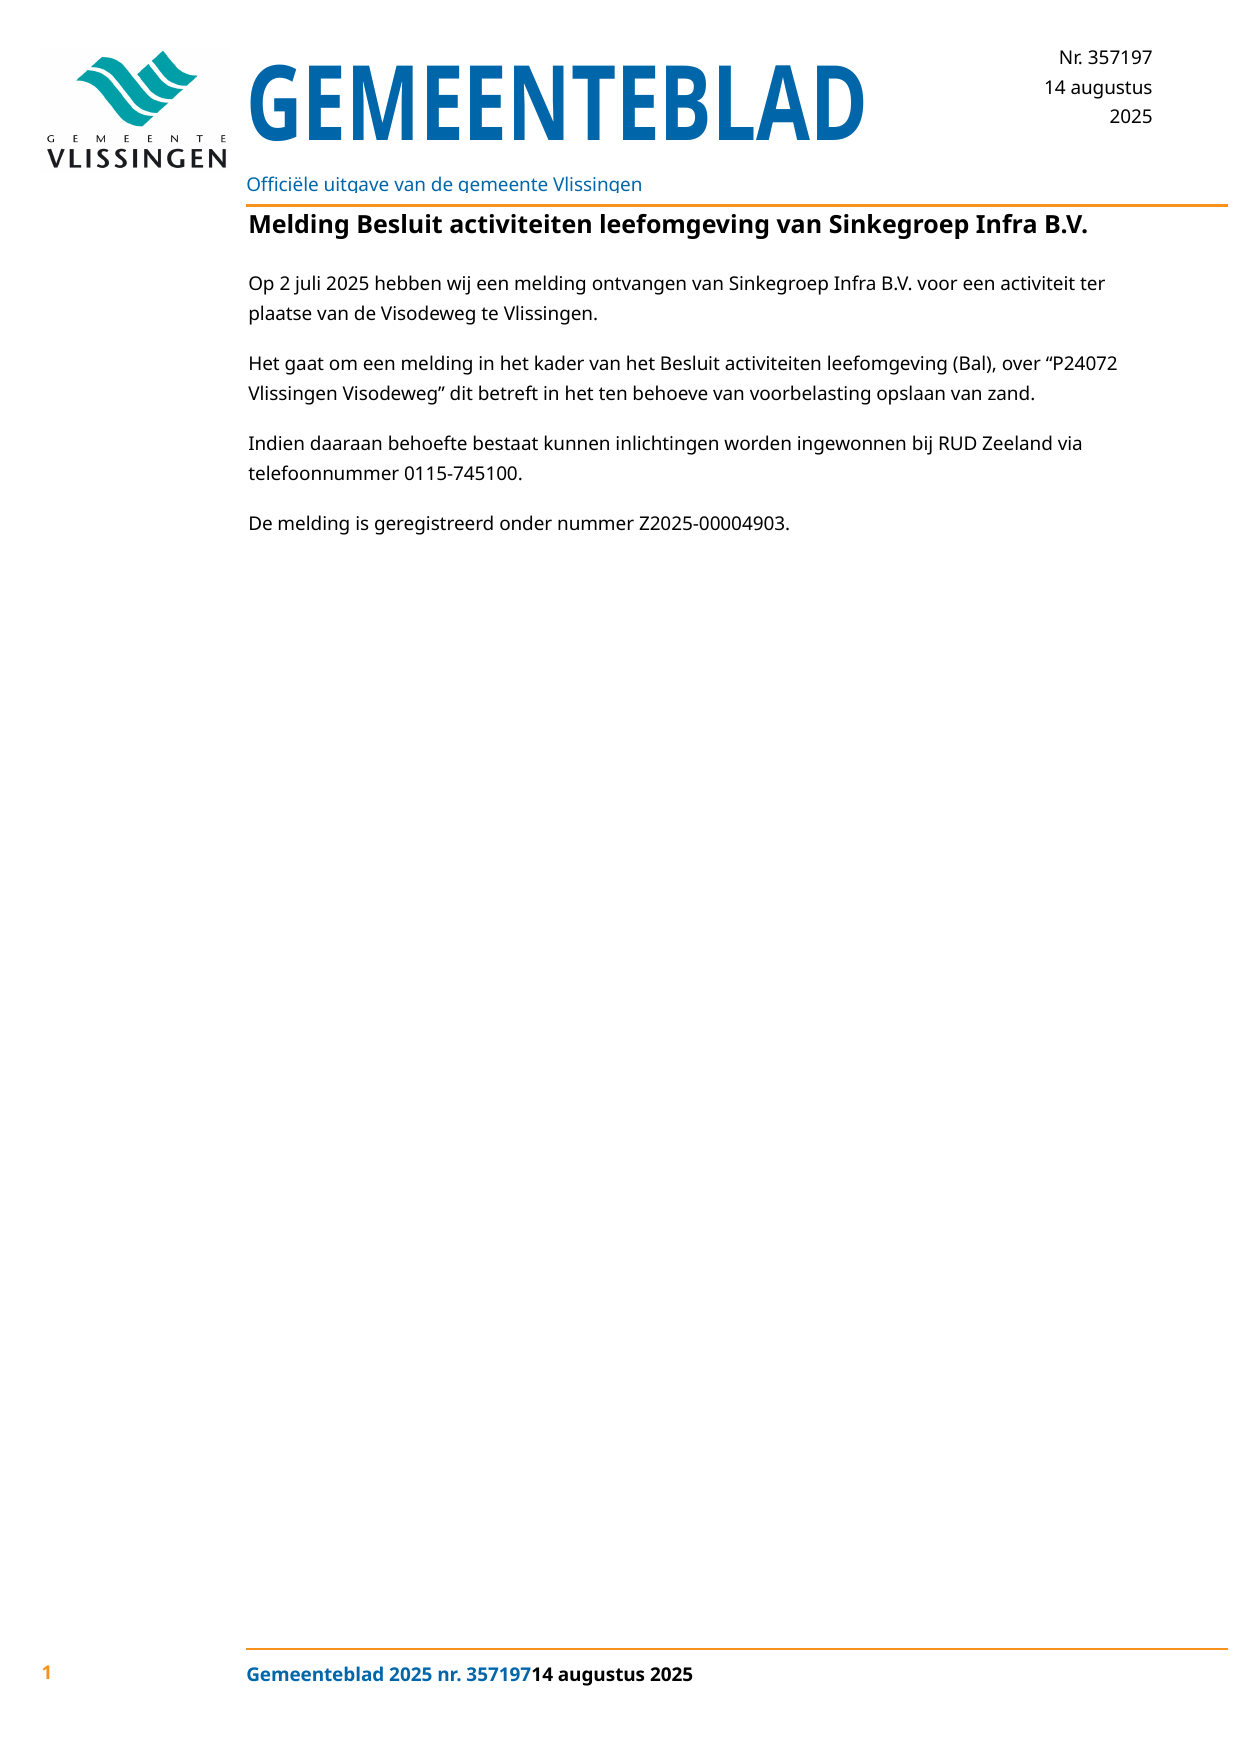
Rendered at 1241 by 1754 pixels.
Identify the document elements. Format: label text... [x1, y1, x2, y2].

text Indien daaraan behoefte bestaat kunnen inlichtingen worden ingewonnen bij RUD Zeeland via telefoonnummer 0115-745100. [248, 430, 1152, 486]
text Melding Besluit activiteiten leefomgeving van Sinkegroep Infra B.V. [248, 207, 1152, 241]
text Het gaat om een melding in het kader van het Besluit activiteiten leefomgeving (Bal), over “P24072 Vlissingen Visodeweg” dit betreft in het ten behoeve van voorbelasting opslaan van zand. [248, 350, 1152, 406]
text De melding is geregistreerd onder nummer Z2025-00004903. [248, 510, 1152, 536]
text Op 2 juli 2025 hebben wij een melding ontvangen van Sinkegroep Infra B.V. voor een activiteit ter plaatse van de Visodeweg te Vlissingen. [248, 270, 1152, 326]
picture [41, 47, 231, 172]
